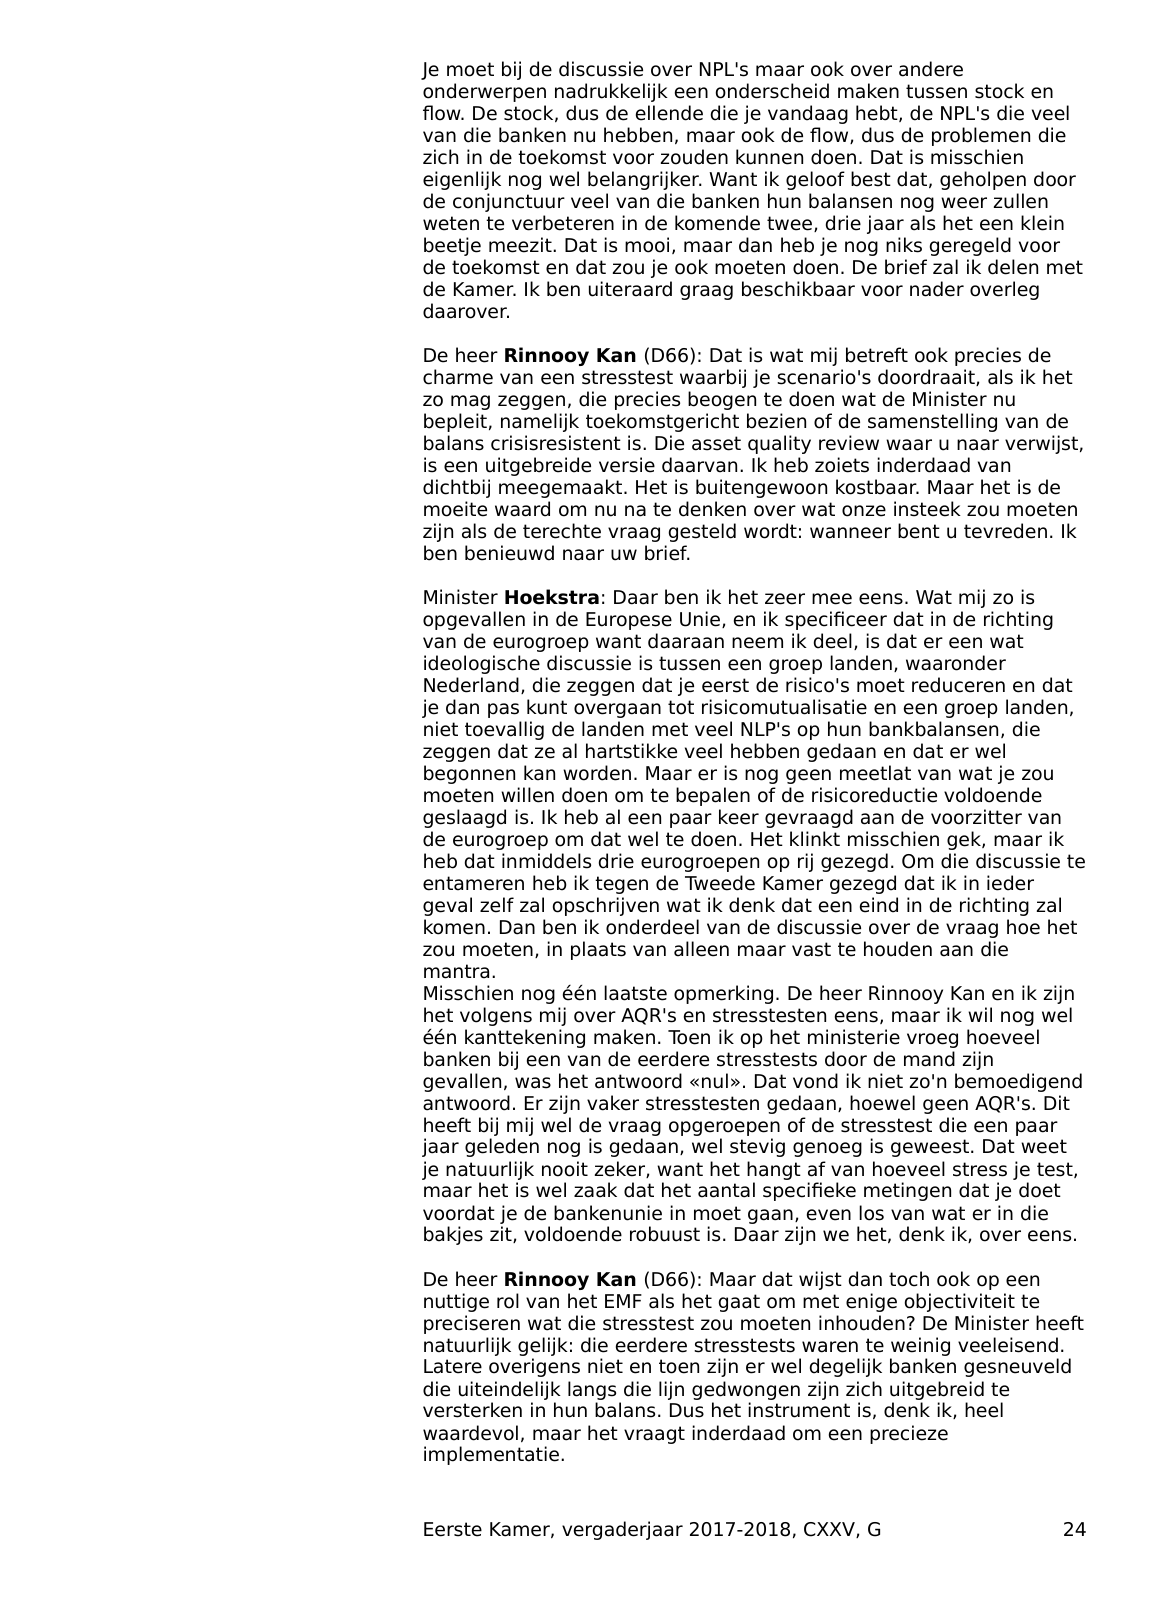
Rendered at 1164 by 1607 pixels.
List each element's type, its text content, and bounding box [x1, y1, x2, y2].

text De heer Rinnooy Kan (D66): Dat is wat mij betreft ook precies de charme van een stresstest waarbij je scenario's doordraait, als ik het zo mag zeggen, die precies beogen te doen wat de Minister nu bepleit, namelijk toekomstgericht bezien of de samenstelling van de balans crisisresistent is. Die asset quality review waar u naar verwijst, is een uitgebreide versie daarvan. Ik heb zoiets inderdaad van dichtbij meegemaakt. Het is buitengewoon kostbaar. Maar het is de moeite waard om nu na te denken over wat onze insteek zou moeten zijn als de terechte vraag gesteld wordt: wanneer bent u tevreden. Ik ben benieuwd naar uw brief. [422, 345, 1087, 565]
text Misschien nog één laatste opmerking. De heer Rinnooy Kan en ik zijn het volgens mij over AQR's en stresstesten eens, maar ik wil nog wel één kanttekening maken. Toen ik op het ministerie vroeg hoeveel banken bij een van de eerdere stresstests door de mand zijn gevallen, was het antwoord «nul». Dat vond ik niet zo'n bemoedigend antwoord. Er zijn vaker stresstesten gedaan, hoewel geen AQR's. Dit heeft bij mij wel de vraag opgeroepen of de stresstest die een paar jaar geleden nog is gedaan, wel stevig genoeg is geweest. Dat weet je natuurlijk nooit zeker, want het hangt af van hoeveel stress je test, maar het is wel zaak dat het aantal specifieke metingen dat je doet voordat je de bankenunie in moet gaan, even los van wat er in die bakjes zit, voldoende robuust is. Daar zijn we het, denk ik, over eens. [422, 983, 1087, 1246]
text De heer Rinnooy Kan (D66): Maar dat wijst dan toch ook op een nuttige rol van het EMF als het gaat om met enige objectiviteit te preciseren wat die stresstest zou moeten inhouden? De Minister heeft natuurlijk gelijk: die eerdere stresstests waren te weinig veeleisend. Latere overigens niet en toen zijn er wel degelijk banken gesneuveld die uiteindelijk langs die lijn gedwongen zijn zich uitgebreid te versterken in hun balans. Dus het instrument is, denk ik, heel waardevol, maar het vraagt inderdaad om een precieze implementatie. [422, 1268, 1087, 1466]
text Je moet bij de discussie over NPL's maar ook over andere onderwerpen nadrukkelijk een onderscheid maken tussen stock en flow. De stock, dus de ellende die je vandaag hebt, de NPL's die veel van die banken nu hebben, maar ook de flow, dus de problemen die zich in de toekomst voor zouden kunnen doen. Dat is misschien eigenlijk nog wel belangrijker. Want ik geloof best dat, geholpen door de conjunctuur veel van die banken hun balansen nog weer zullen weten te verbeteren in de komende twee, drie jaar als het een klein beetje meezit. Dat is mooi, maar dan heb je nog niks geregeld voor de toekomst en dat zou je ook moeten doen. De brief zal ik delen met de Kamer. Ik ben uiteraard graag beschikbaar voor nader overleg daarover. [422, 59, 1087, 323]
text Minister Hoekstra: Daar ben ik het zeer mee eens. Wat mij zo is opgevallen in de Europese Unie, en ik specificeer dat in de richting van de eurogroep want daaraan neem ik deel, is dat er een wat ideologische discussie is tussen een groep landen, waaronder Nederland, die zeggen dat je eerst de risico's moet reduceren en dat je dan pas kunt overgaan tot risicomutualisatie en een groep landen, niet toevallig de landen met veel NLP's op hun bankbalansen, die zeggen dat ze al hartstikke veel hebben gedaan en dat er wel begonnen kan worden. Maar er is nog geen meetlat van wat je zou moeten willen doen om te bepalen of de risicoreductie voldoende geslaagd is. Ik heb al een paar keer gevraagd aan de voorzitter van de eurogroep om dat wel te doen. Het klinkt misschien gek, maar ik heb dat inmiddels drie eurogroepen op rij gezegd. Om die discussie te entameren heb ik tegen de Tweede Kamer gezegd dat ik in ieder geval zelf zal opschrijven wat ik denk dat een eind in de richting zal komen. Dan ben ik onderdeel van de discussie over de vraag hoe het zou moeten, in plaats van alleen maar vast te houden aan die mantra. [422, 587, 1087, 983]
